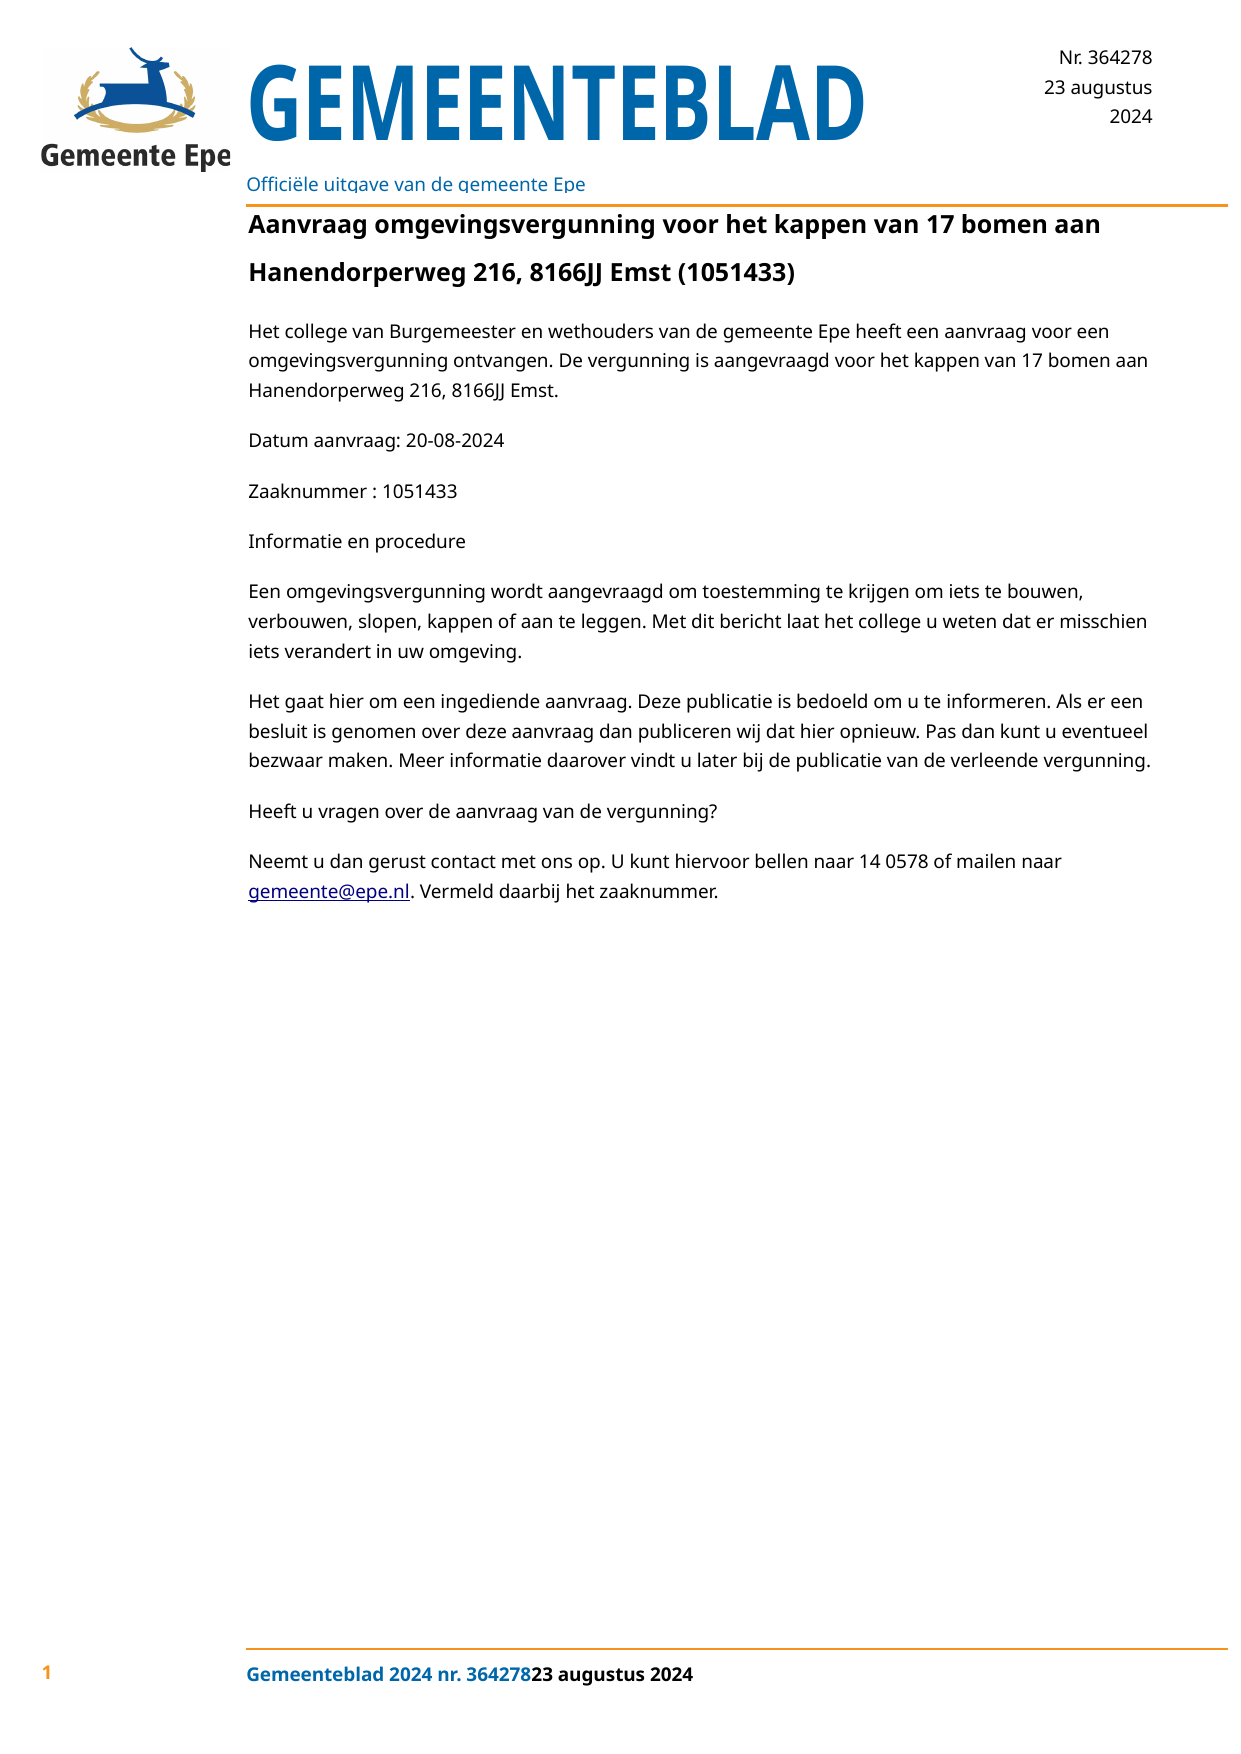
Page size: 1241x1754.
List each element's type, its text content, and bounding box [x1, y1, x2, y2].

text Datum aanvraag: 20-08-2024 [248, 427, 1152, 453]
text Aanvraag omgevingsvergunning voor het kappen van 17 bomen aan Hanendorperweg 216, 8166JJ Emst (1051433) [248, 207, 1152, 288]
text Het gaat hier om een ingediende aanvraag. Deze publicatie is bedoeld om u te informeren. Als er een besluit is genomen over deze aanvraag dan publiceren wij dat hier opnieuw. Pas dan kunt u eventueel bezwaar maken. Meer informatie daarover vindt u later bij de publicatie van de verleende vergunning. [248, 688, 1152, 773]
text Het college van Burgemeester en wethouders van de gemeente Epe heeft een aanvraag voor een omgevingsvergunning ontvangen. De vergunning is aangevraagd voor het kappen van 17 bomen aan Hanendorperweg 216, 8166JJ Emst. [248, 318, 1152, 403]
text Informatie en procedure [248, 528, 1152, 554]
text Een omgevingsvergunning wordt aangevraagd om toestemming te krijgen om iets te bouwen, verbouwen, slopen, kappen of aan te leggen. Met dit bericht laat het college u weten dat er misschien iets verandert in uw omgeving. [248, 579, 1152, 664]
text Neemt u dan gerust contact met ons op. U kunt hiervoor bellen naar 14 0578 of mailen naar gemeente@epe.nl. Vermeld daarbij het zaaknummer. [248, 848, 1152, 904]
text Zaaknummer : 1051433 [248, 478, 1152, 504]
picture [41, 47, 231, 172]
text Heeft u vragen over de aanvraag van de vergunning? [248, 798, 1152, 824]
